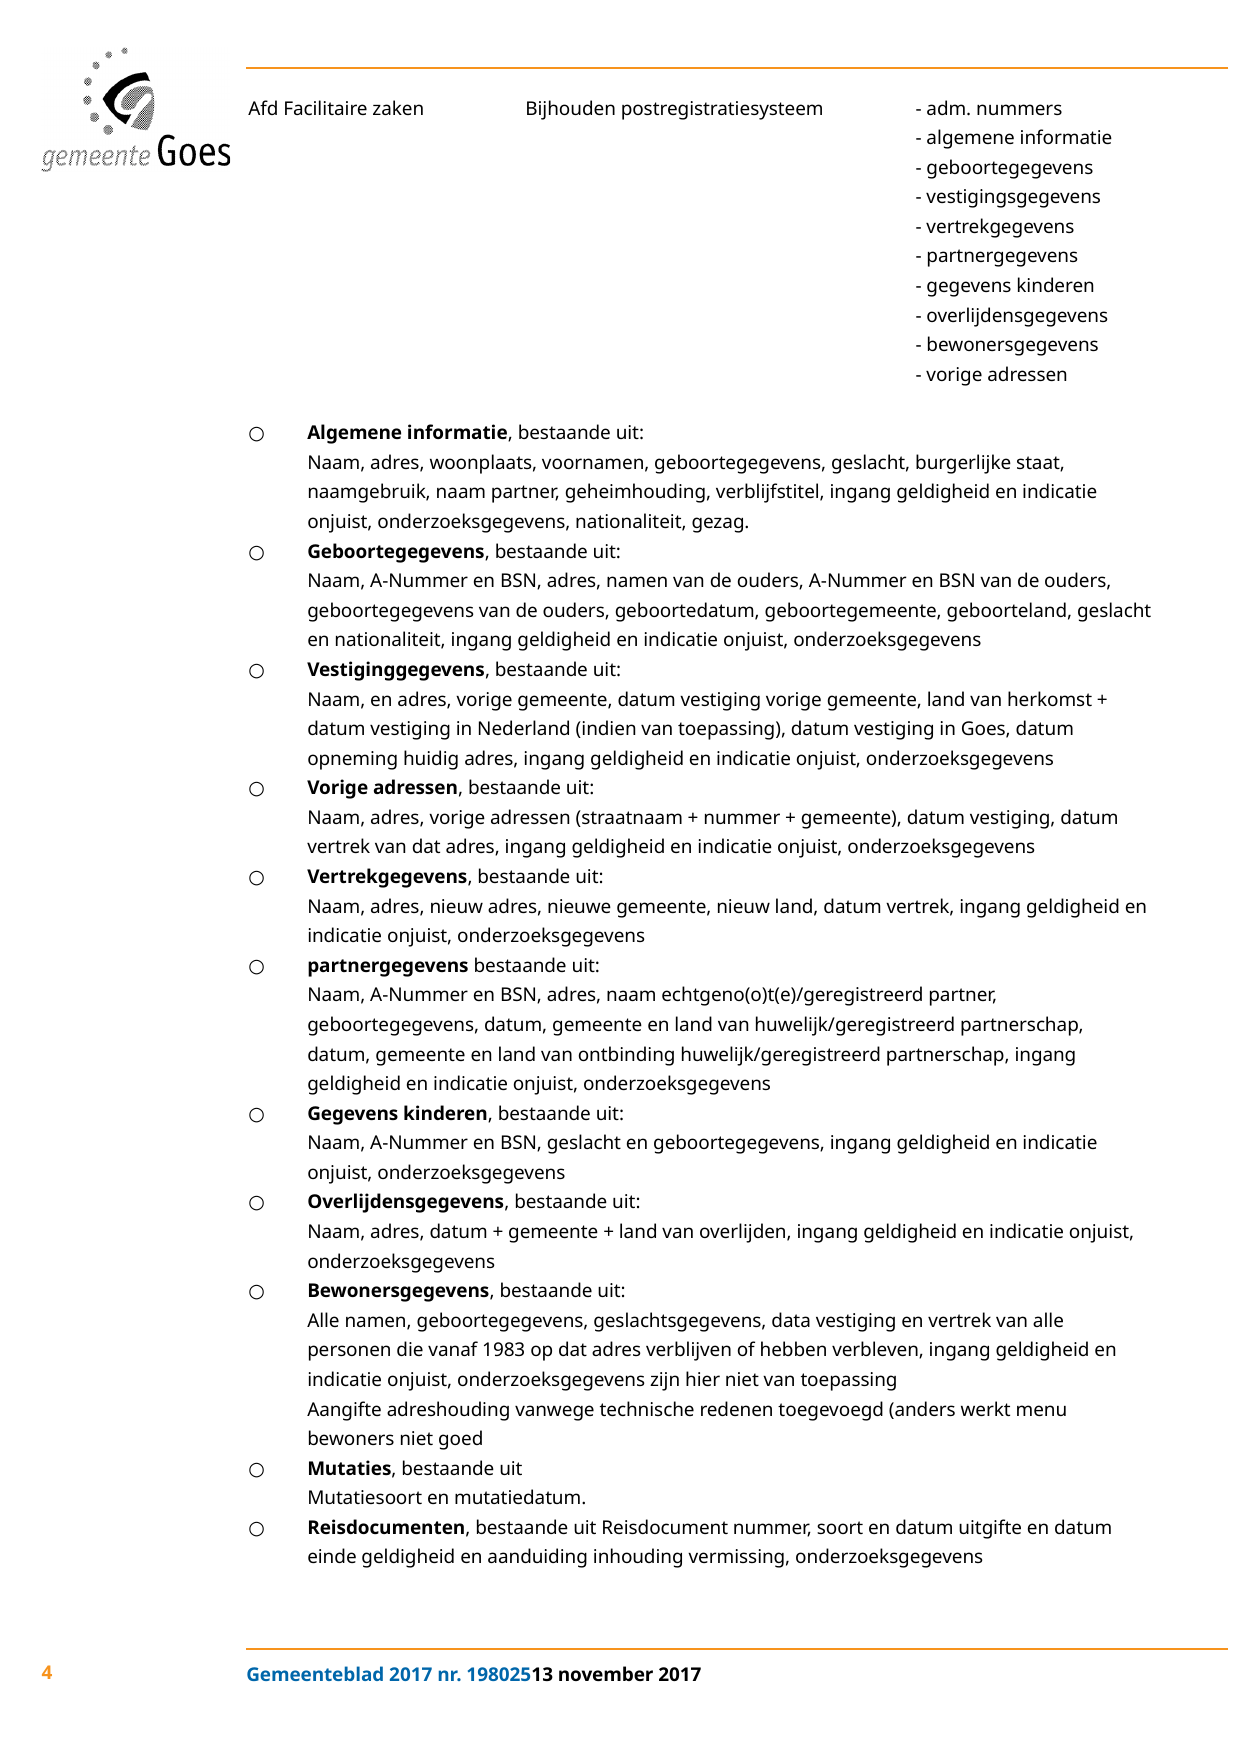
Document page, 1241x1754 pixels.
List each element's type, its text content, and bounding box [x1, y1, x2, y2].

list partnergegevens bestaande uit: [248, 952, 1152, 978]
list Naam, adres, datum + gemeente + land van overlijden, ingang geldigheid en indicatie onjuist, onderzoeksgegevens [248, 1218, 1152, 1274]
list Mutatiesoort en mutatiedatum. [248, 1484, 1152, 1510]
list Naam, A-Nummer en BSN, adres, namen van de ouders, A-Nummer en BSN van de ouders, geboortegegevens van de ouders, geboortedatum, geboortegemeente, geboorteland, geslacht en nationaliteit, ingang geldigheid en indicatie onjuist, onderzoeksgegevens [248, 567, 1152, 652]
list Naam, adres, woonplaats, voornamen, geboortegegevens, geslacht, burgerlijke staat, naamgebruik, naam partner, geheimhouding, verblijfstitel, ingang geldigheid en indicatie onjuist, onderzoeksgegevens, nationaliteit, gezag. [248, 449, 1152, 534]
picture [41, 47, 231, 172]
list Bewonersgegevens, bestaande uit: [248, 1277, 1152, 1303]
table_cell - adm. nummers - algemene informatie - geboortegegevens - vestigingsgegevens - vertrekgegevens - partnergegevens - gegevens kinderen - overlijdensgegevens - bewonersgegevens - vorige adressen [915, 95, 1152, 387]
list Alle namen, geboortegegevens, geslachtsgegevens, data vestiging en vertrek van alle personen die vanaf 1983 op dat adres verblijven of hebben verbleven, ingang geldigheid en indicatie onjuist, onderzoeksgegevens zijn hier niet van toepassing [248, 1307, 1152, 1392]
list Vestiginggegevens, bestaande uit: [248, 656, 1152, 682]
list Naam, adres, nieuw adres, nieuwe gemeente, nieuw land, datum vertrek, ingang geldigheid en indicatie onjuist, onderzoeksgegevens [248, 893, 1152, 948]
table_cell Bijhouden postregistratiesysteem [525, 95, 915, 387]
list Naam, A-Nummer en BSN, adres, naam echtgeno(o)t(e)/geregistreerd partner, geboortegegevens, datum, gemeente en land van huwelijk/geregistreerd partnerschap, datum, gemeente en land van ontbinding huwelijk/geregistreerd partnerschap, ingang geldigheid en indicatie onjuist, onderzoeksgegevens [248, 982, 1152, 1096]
list Geboortegegevens, bestaande uit: [248, 538, 1152, 564]
list Naam, en adres, vorige gemeente, datum vestiging vorige gemeente, land van herkomst + datum vestiging in Nederland (indien van toepassing), datum vestiging in Goes, datum opneming huidig adres, ingang geldigheid en indicatie onjuist, onderzoeksgegevens [248, 686, 1152, 771]
list Overlijdensgegevens, bestaande uit: [248, 1189, 1152, 1214]
list Gegevens kinderen, bestaande uit: [248, 1100, 1152, 1126]
list Naam, A-Nummer en BSN, geslacht en geboortegegevens, ingang geldigheid en indicatie onjuist, onderzoeksgegevens [248, 1129, 1152, 1185]
list Mutaties, bestaande uit [248, 1455, 1152, 1481]
list Vorige adressen, bestaande uit: [248, 774, 1152, 800]
list Naam, adres, vorige adressen (straatnaam + nummer + gemeente), datum vestiging, datum vertrek van dat adres, ingang geldigheid en indicatie onjuist, onderzoeksgegevens [248, 804, 1152, 859]
list Algemene informatie, bestaande uit: [248, 419, 1152, 445]
list Reisdocumenten, bestaande uit Reisdocument nummer, soort en datum uitgifte en datum einde geldigheid en aanduiding inhouding vermissing, onderzoeksgegevens [248, 1514, 1152, 1569]
list Aangifte adreshouding vanwege technische redenen toegevoegd (anders werkt menu bewoners niet goed [248, 1396, 1152, 1451]
table_cell Afd Facilitaire zaken [248, 95, 525, 387]
list Vertrekgegevens, bestaande uit: [248, 863, 1152, 889]
